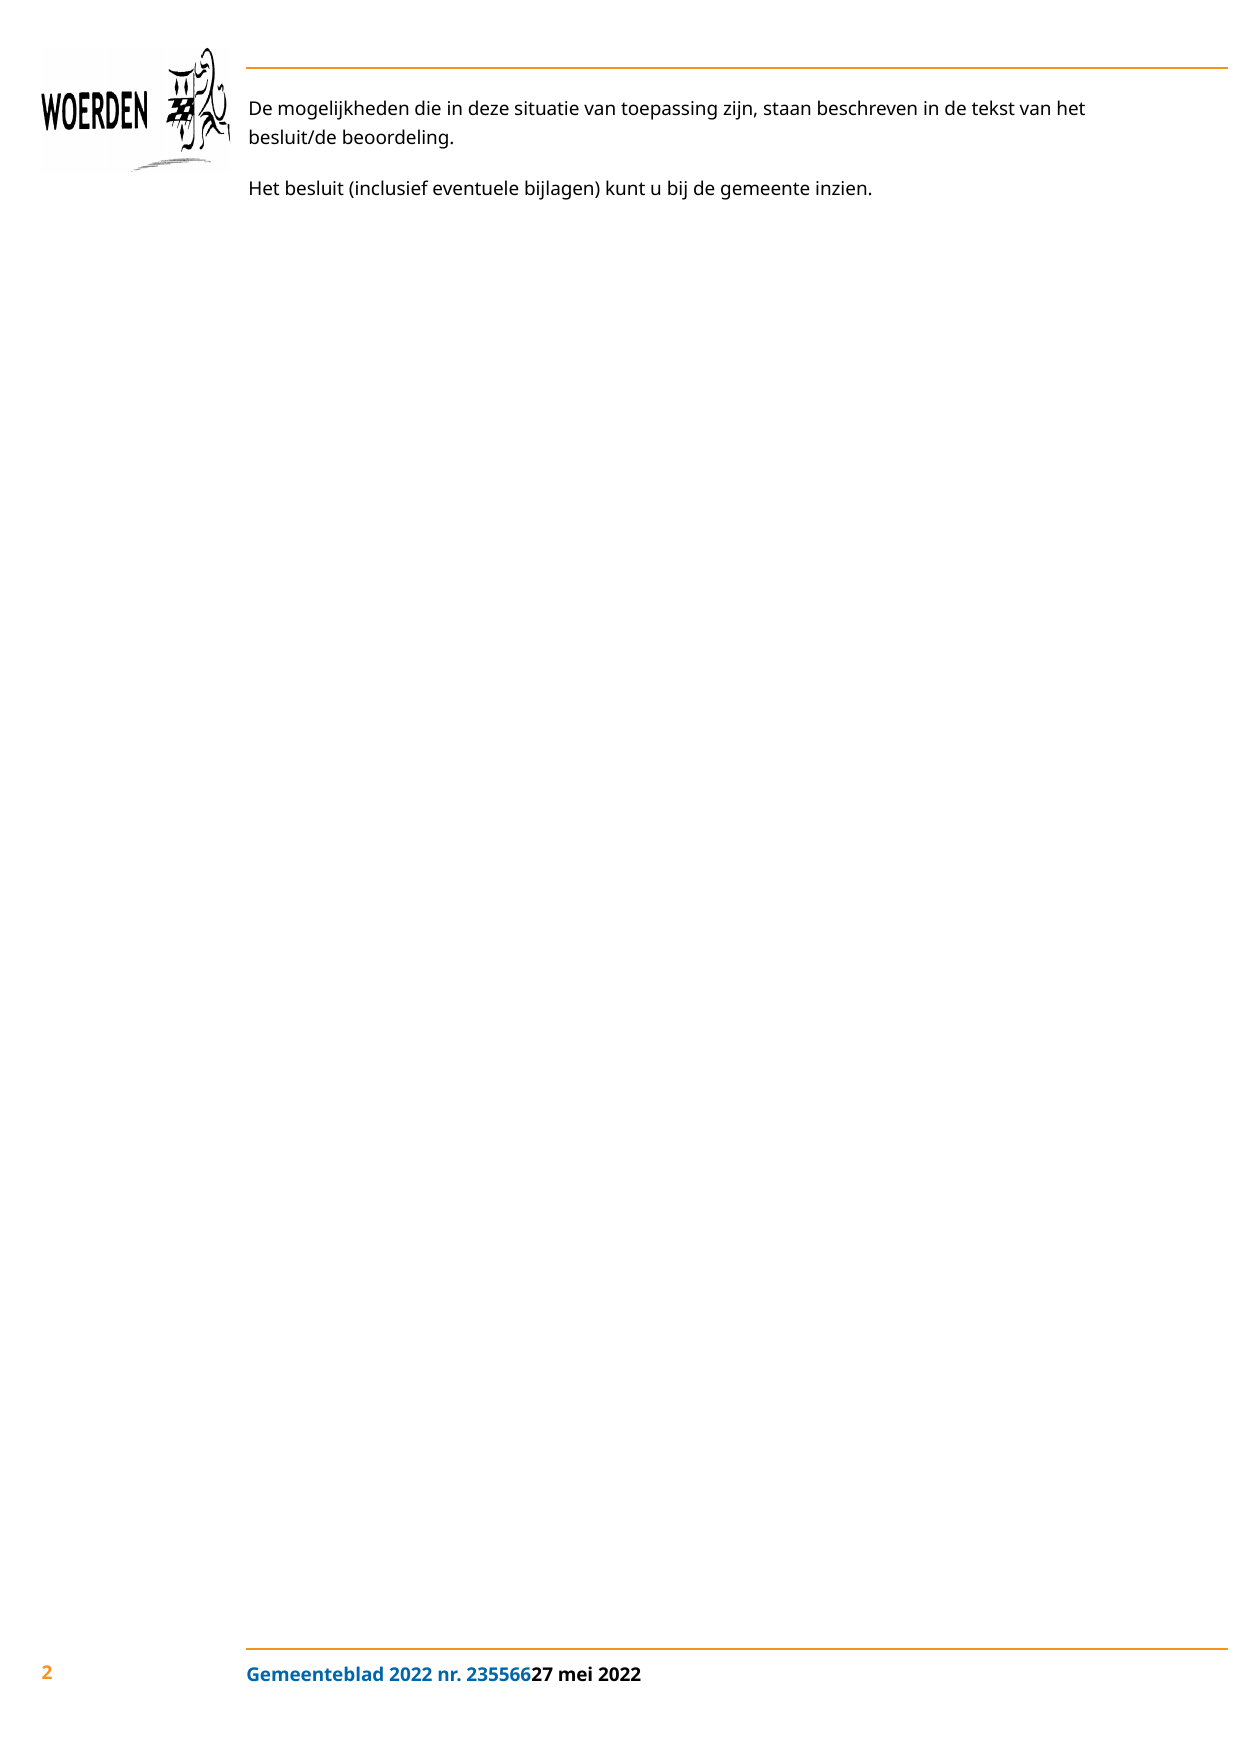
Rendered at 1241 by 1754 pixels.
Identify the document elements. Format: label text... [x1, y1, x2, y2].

text Het besluit (inclusief eventuele bijlagen) kunt u bij de gemeente inzien. [248, 175, 1152, 201]
text De mogelijkheden die in deze situatie van toepassing zijn, staan beschreven in de tekst van het besluit/de beoordeling. [248, 95, 1152, 150]
picture [41, 47, 231, 172]
